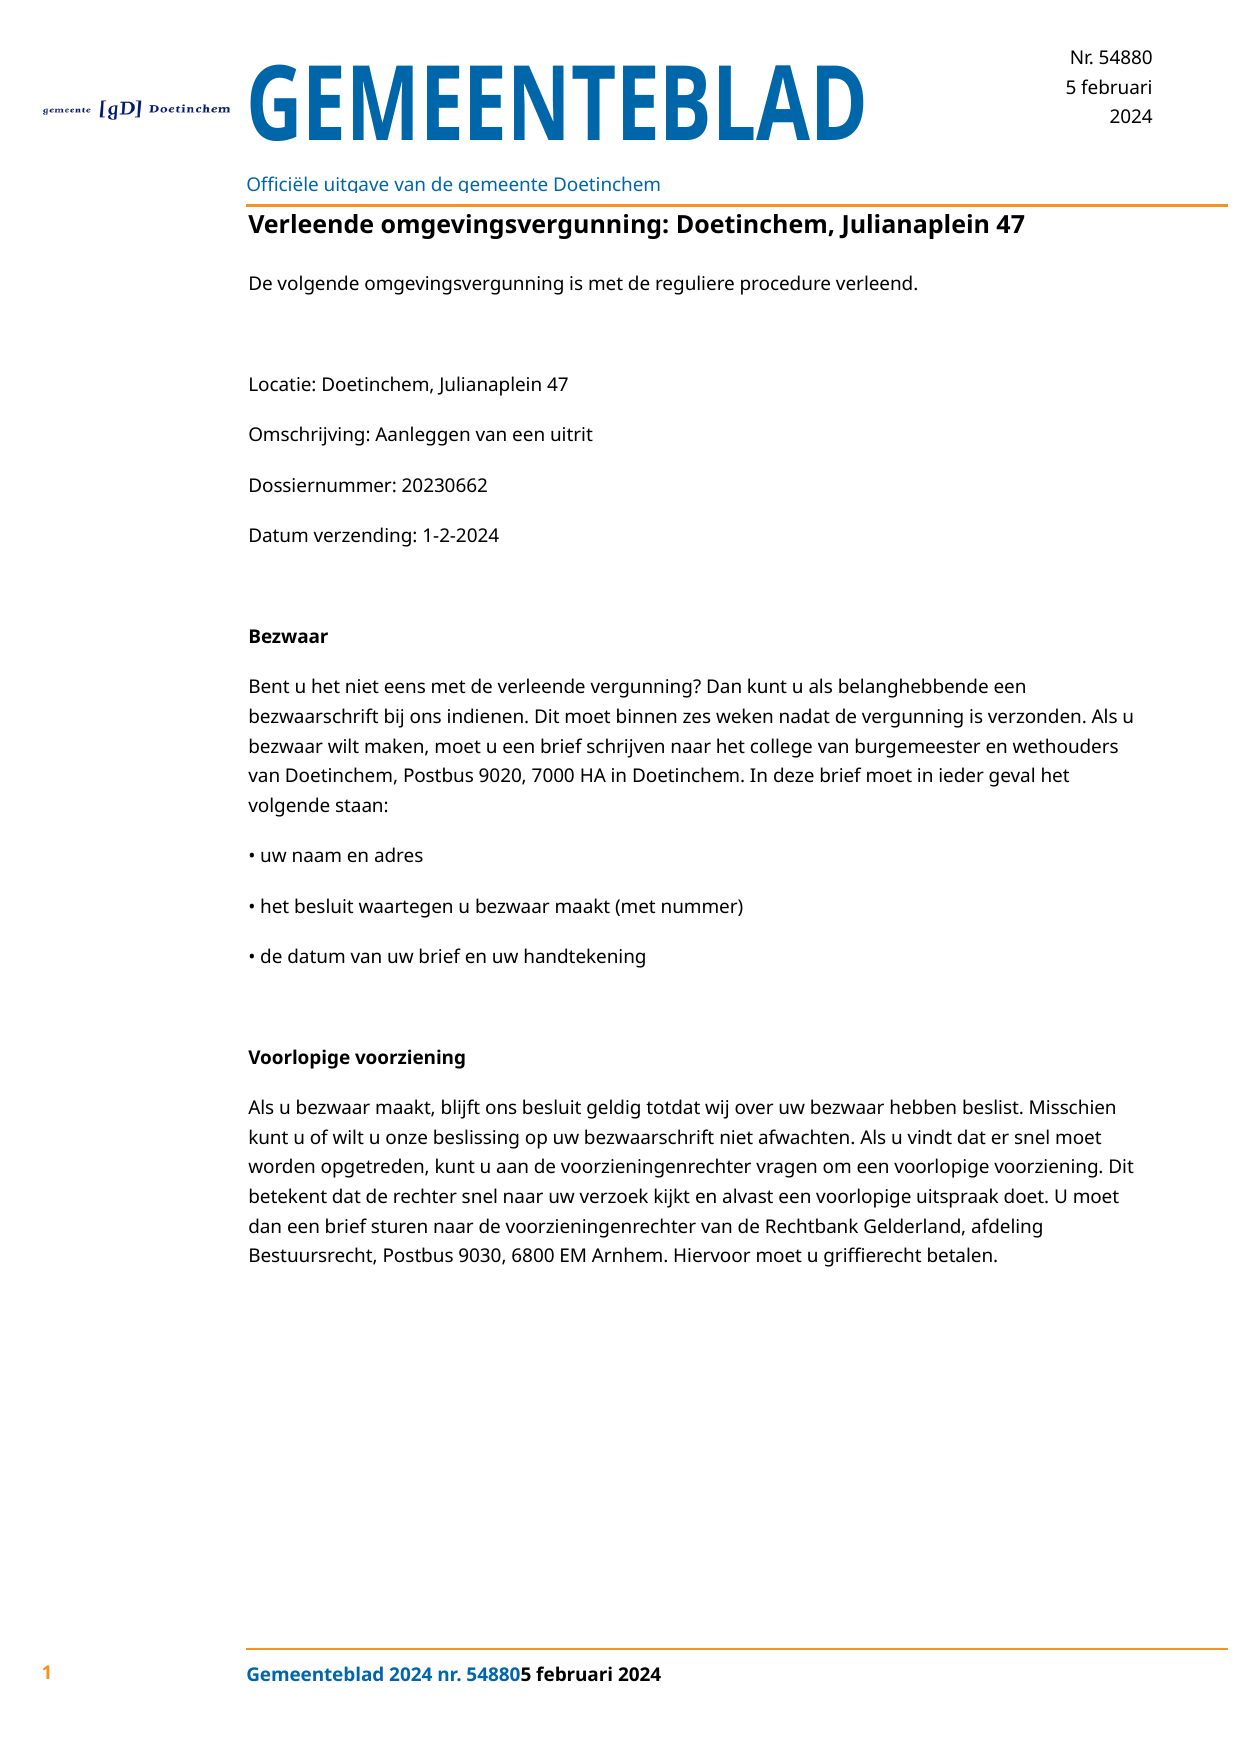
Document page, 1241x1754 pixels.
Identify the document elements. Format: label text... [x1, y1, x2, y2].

text Omschrijving: Aanleggen van een uitrit [248, 422, 1152, 447]
text Datum verzending: 1-2-2024 [248, 522, 1152, 548]
text Verleende omgevingsvergunning: Doetinchem, Julianaplein 47 [248, 207, 1152, 241]
picture [41, 47, 231, 172]
text Dossiernummer: 20230662 [248, 472, 1152, 498]
text • het besluit waartegen u bezwaar maakt (met nummer) [248, 893, 1152, 918]
text Voorlopige voorziening [248, 1044, 1152, 1070]
text De volgende omgevingsvergunning is met de reguliere procedure verleend. [248, 270, 1152, 296]
text Bezwaar [248, 623, 1152, 649]
text Locatie: Doetinchem, Julianaplein 47 [248, 371, 1152, 397]
text • uw naam en adres [248, 842, 1152, 868]
text Als u bezwaar maakt, blijft ons besluit geldig totdat wij over uw bezwaar hebben beslist. Misschien kunt u of wilt u onze beslissing op uw bezwaarschrift niet afwachten. Als u vindt dat er snel moet worden opgetreden, kunt u aan de voorzieningenrechter vragen om een voorlopige voorziening. Dit betekent dat de rechter snel naar uw verzoek kijkt en alvast een voorlopige uitspraak doet. U moet dan een brief sturen naar de voorzieningenrechter van de Rechtbank Gelderland, afdeling Bestuursrecht, Postbus 9030, 6800 EM Arnhem. Hiervoor moet u griffierecht betalen. [248, 1094, 1152, 1268]
text Bent u het niet eens met de verleende vergunning? Dan kunt u als belanghebbende een bezwaarschrift bij ons indienen. Dit moet binnen zes weken nadat de vergunning is verzonden. Als u bezwaar wilt maken, moet u een brief schrijven naar het college van burgemeester en wethouders van Doetinchem, Postbus 9020, 7000 HA in Doetinchem. In deze brief moet in ieder geval het volgende staan: [248, 674, 1152, 818]
text • de datum van uw brief en uw handtekening [248, 943, 1152, 969]
